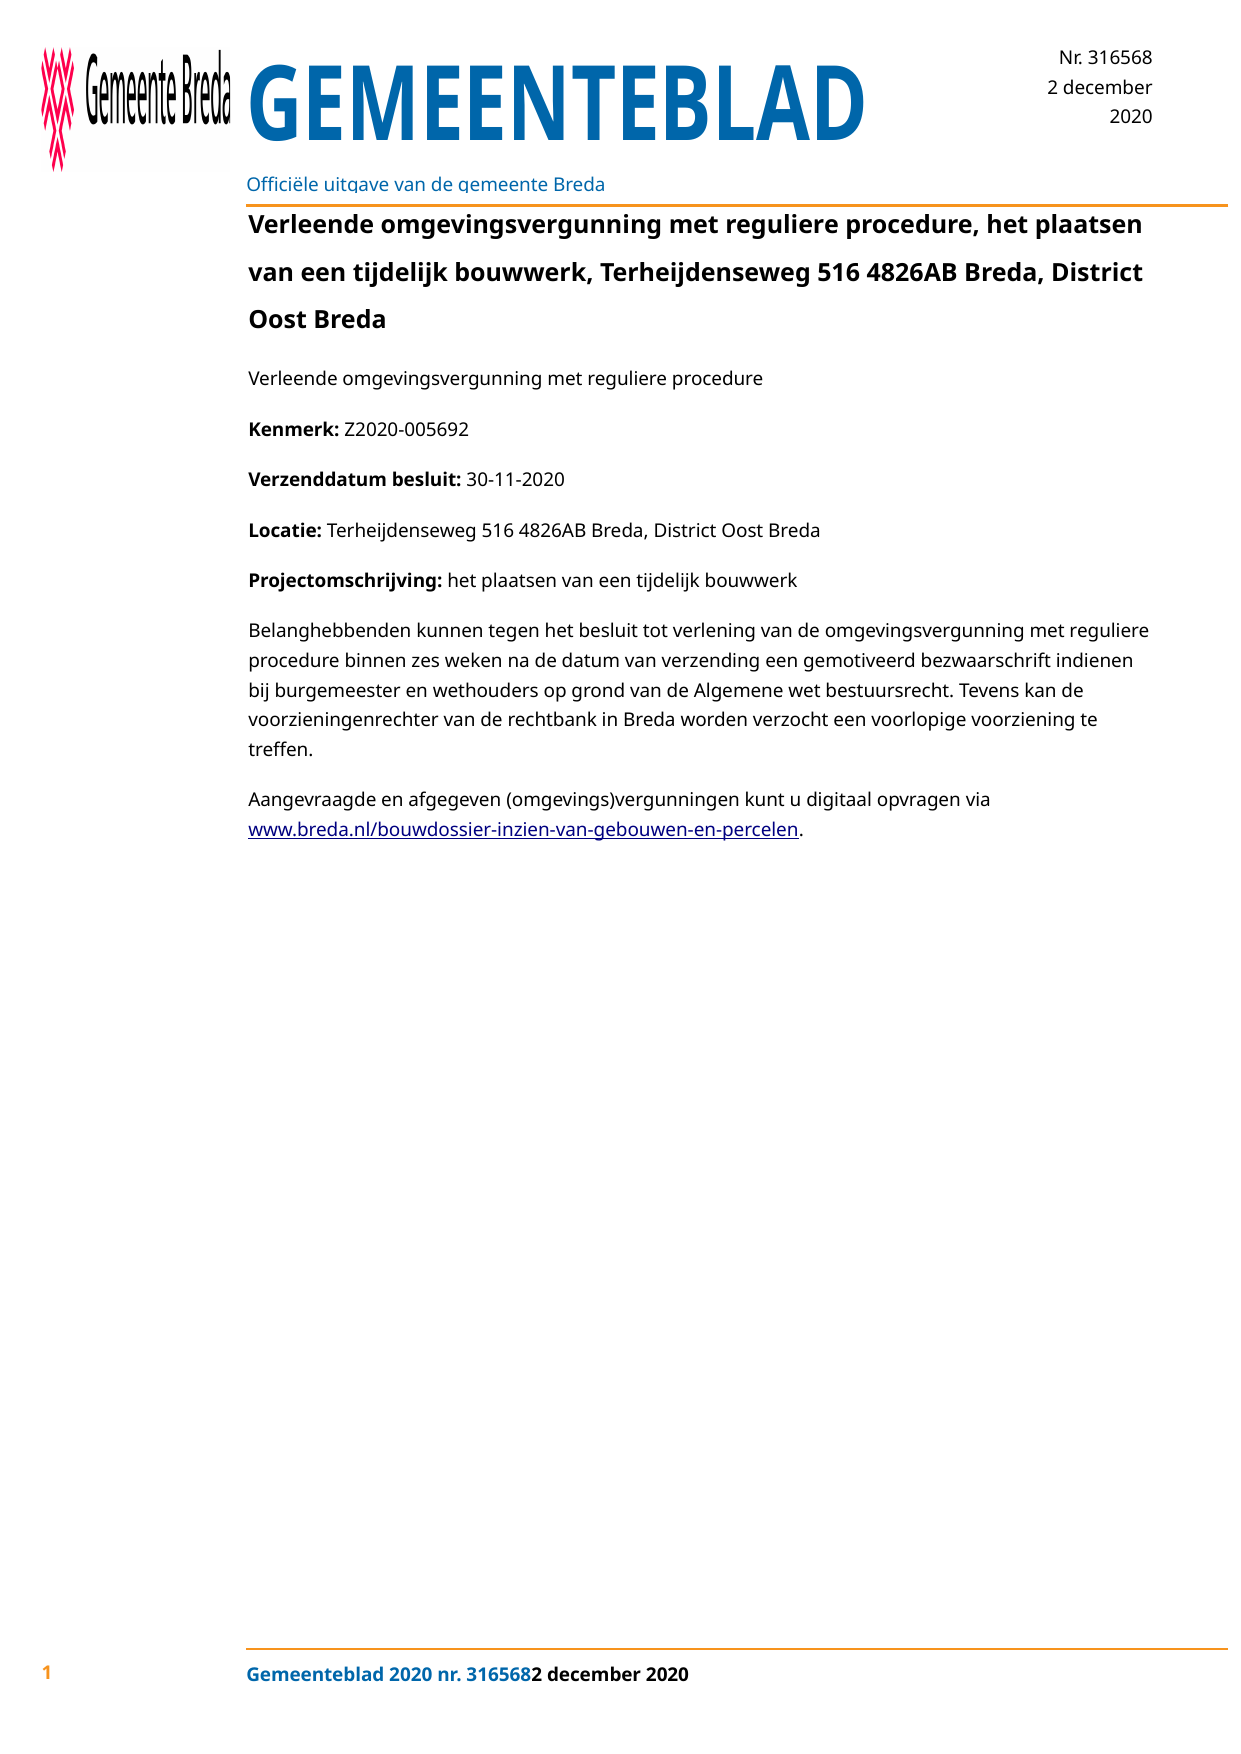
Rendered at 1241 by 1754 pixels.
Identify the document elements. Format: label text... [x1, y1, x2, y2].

picture [41, 47, 231, 172]
text Verleende omgevingsvergunning met reguliere procedure [248, 366, 1152, 391]
text Projectomschrijving: het plaatsen van een tijdelijk bouwwerk [248, 567, 1152, 593]
text Kenmerk: Z2020-005692 [248, 416, 1152, 442]
text Verzenddatum besluit: 30-11-2020 [248, 466, 1152, 492]
text Locatie: Terheijdenseweg 516 4826AB Breda, District Oost Breda [248, 517, 1152, 542]
text Verleende omgevingsvergunning met reguliere procedure, het plaatsen van een tijdelijk bouwwerk, Terheijdenseweg 516 4826AB Breda, District Oost Breda [248, 207, 1152, 336]
text Aangevraagde en afgegeven (omgevings)vergunningen kunt u digitaal opvragen via www.breda.nl/bouwdossier-inzien-van-gebouwen-en-percelen. [248, 786, 1152, 842]
text Belanghebbenden kunnen tegen het besluit tot verlening van de omgevingsvergunning met reguliere procedure binnen zes weken na de datum van verzending een gemotiveerd bezwaarschrift indienen bij burgemeester en wethouders op grond van de Algemene wet bestuursrecht. Tevens kan de voorzieningenrechter van de rechtbank in Breda worden verzocht een voorlopige voorziening te treffen. [248, 618, 1152, 762]
